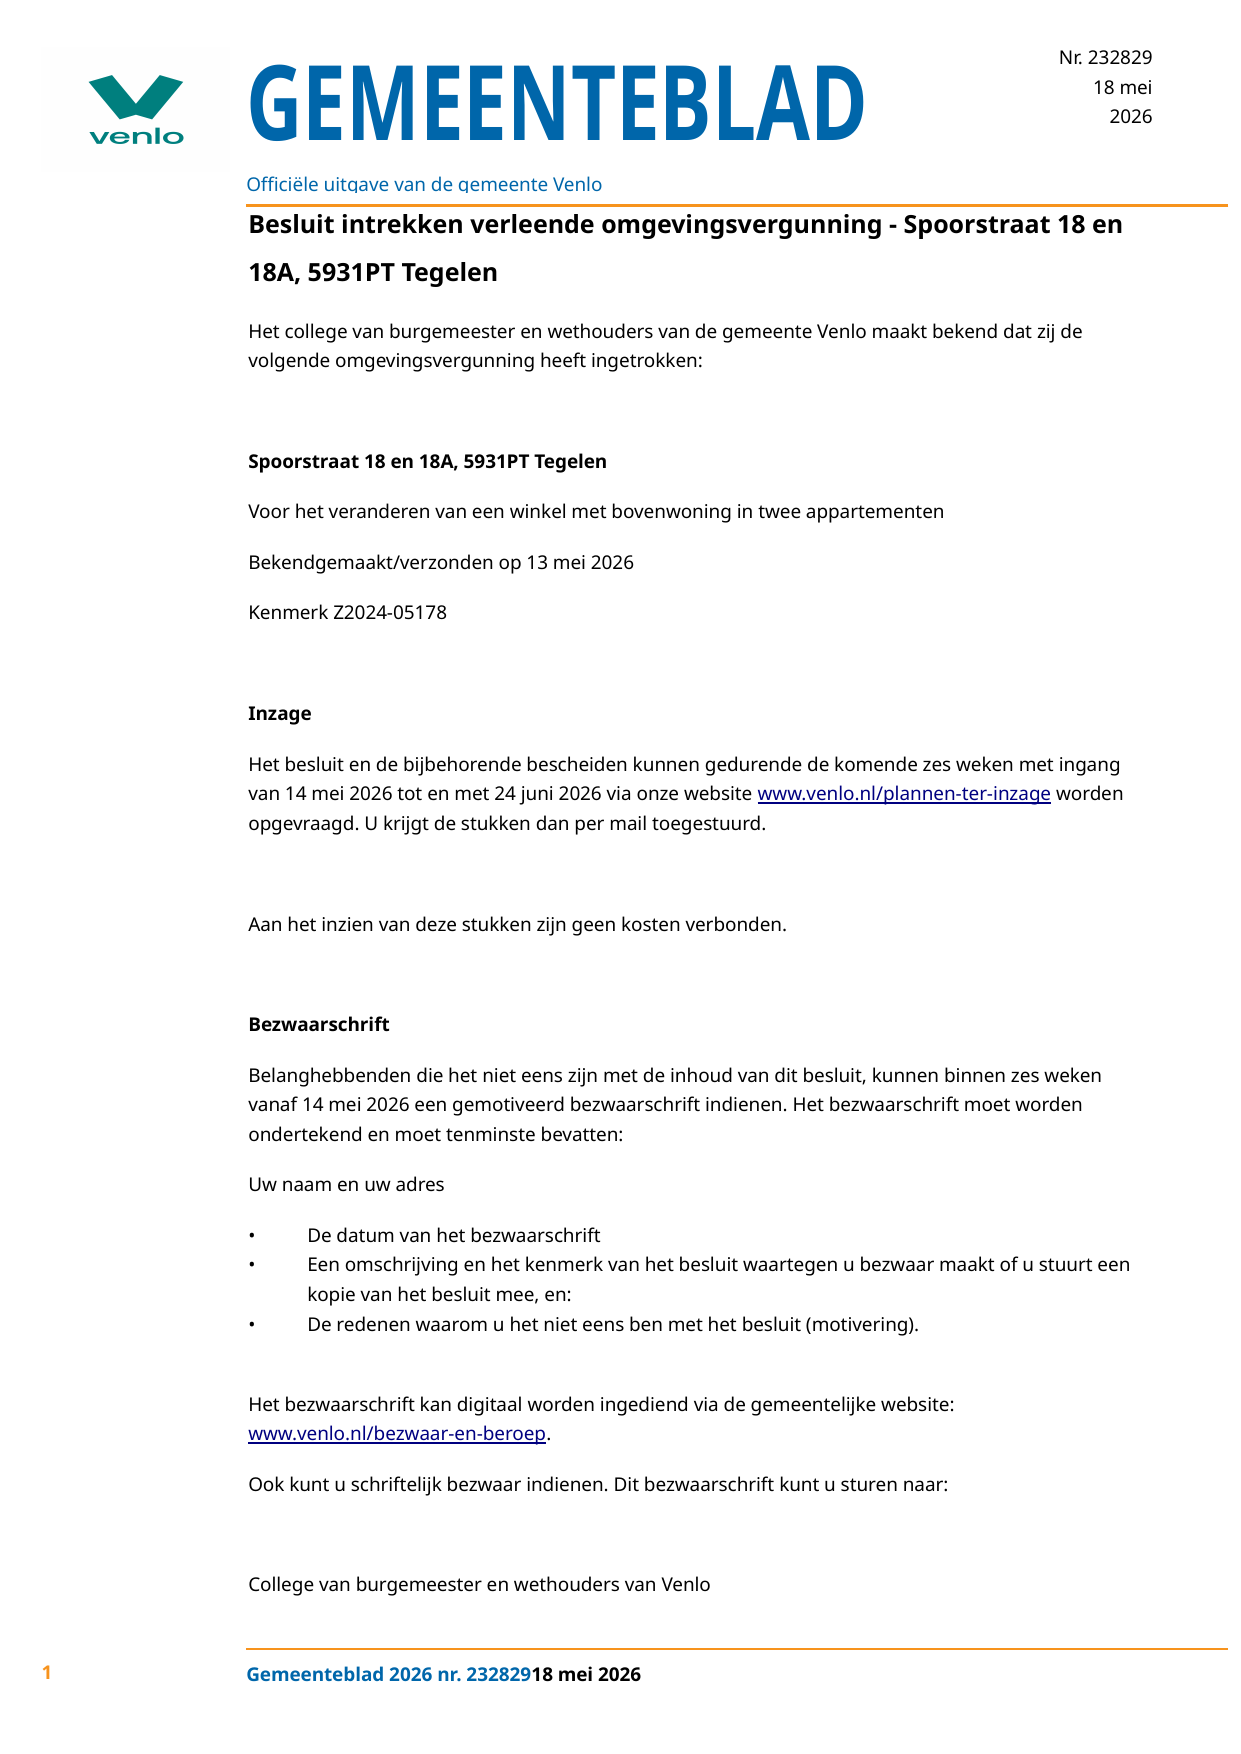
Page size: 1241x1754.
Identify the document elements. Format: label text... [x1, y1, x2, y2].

list Een omschrijving en het kenmerk van het besluit waartegen u bezwaar maakt of u stuurt een kopie van het besluit mee, en: [248, 1252, 1152, 1307]
text Het besluit en de bijbehorende bescheiden kunnen gedurende de komende zes weken met ingang van 14 mei 2026 tot en met 24 juni 2026 via onze website www.venlo.nl/plannen-ter-inzage worden opgevraagd. U krijgt de stukken dan per mail toegestuurd. [248, 751, 1152, 836]
text Spoorstraat 18 en 18A, 5931PT Tegelen [248, 448, 1152, 474]
list De redenen waarom u het niet eens ben met het besluit (motivering). [248, 1311, 1152, 1337]
text Ook kunt u schriftelijk bezwaar indienen. Dit bezwaarschrift kunt u sturen naar: [248, 1471, 1152, 1497]
text Aan het inzien van deze stukken zijn geen kosten verbonden. [248, 911, 1152, 937]
text Belanghebbenden die het niet eens zijn met de inhoud van dit besluit, kunnen binnen zes weken vanaf 14 mei 2026 een gemotiveerd bezwaarschrift indienen. Het bezwaarschrift moet worden ondertekend en moet tenminste bevatten: [248, 1062, 1152, 1147]
text Besluit intrekken verleende omgevingsvergunning - Spoorstraat 18 en 18A, 5931PT Tegelen [248, 207, 1152, 288]
text Uw naam en uw adres [248, 1172, 1152, 1197]
text Bekendgemaakt/verzonden op 13 mei 2026 [248, 549, 1152, 575]
picture [41, 47, 231, 172]
text Inzage [248, 700, 1152, 726]
text Voor het veranderen van een winkel met bovenwoning in twee appartementen [248, 499, 1152, 524]
text Het college van burgemeester en wethouders van de gemeente Venlo maakt bekend dat zij de volgende omgevingsvergunning heeft ingetrokken: [248, 318, 1152, 373]
text Kenmerk Z2024-05178 [248, 599, 1152, 625]
text College van burgemeester en wethouders van Venlo [248, 1572, 1152, 1597]
text Het bezwaarschrift kan digitaal worden ingediend via de gemeentelijke website: www.venlo.nl/bezwaar-en-beroep. [248, 1391, 1152, 1446]
list De datum van het bezwaarschrift [248, 1222, 1152, 1248]
text Bezwaarschrift [248, 1012, 1152, 1037]
